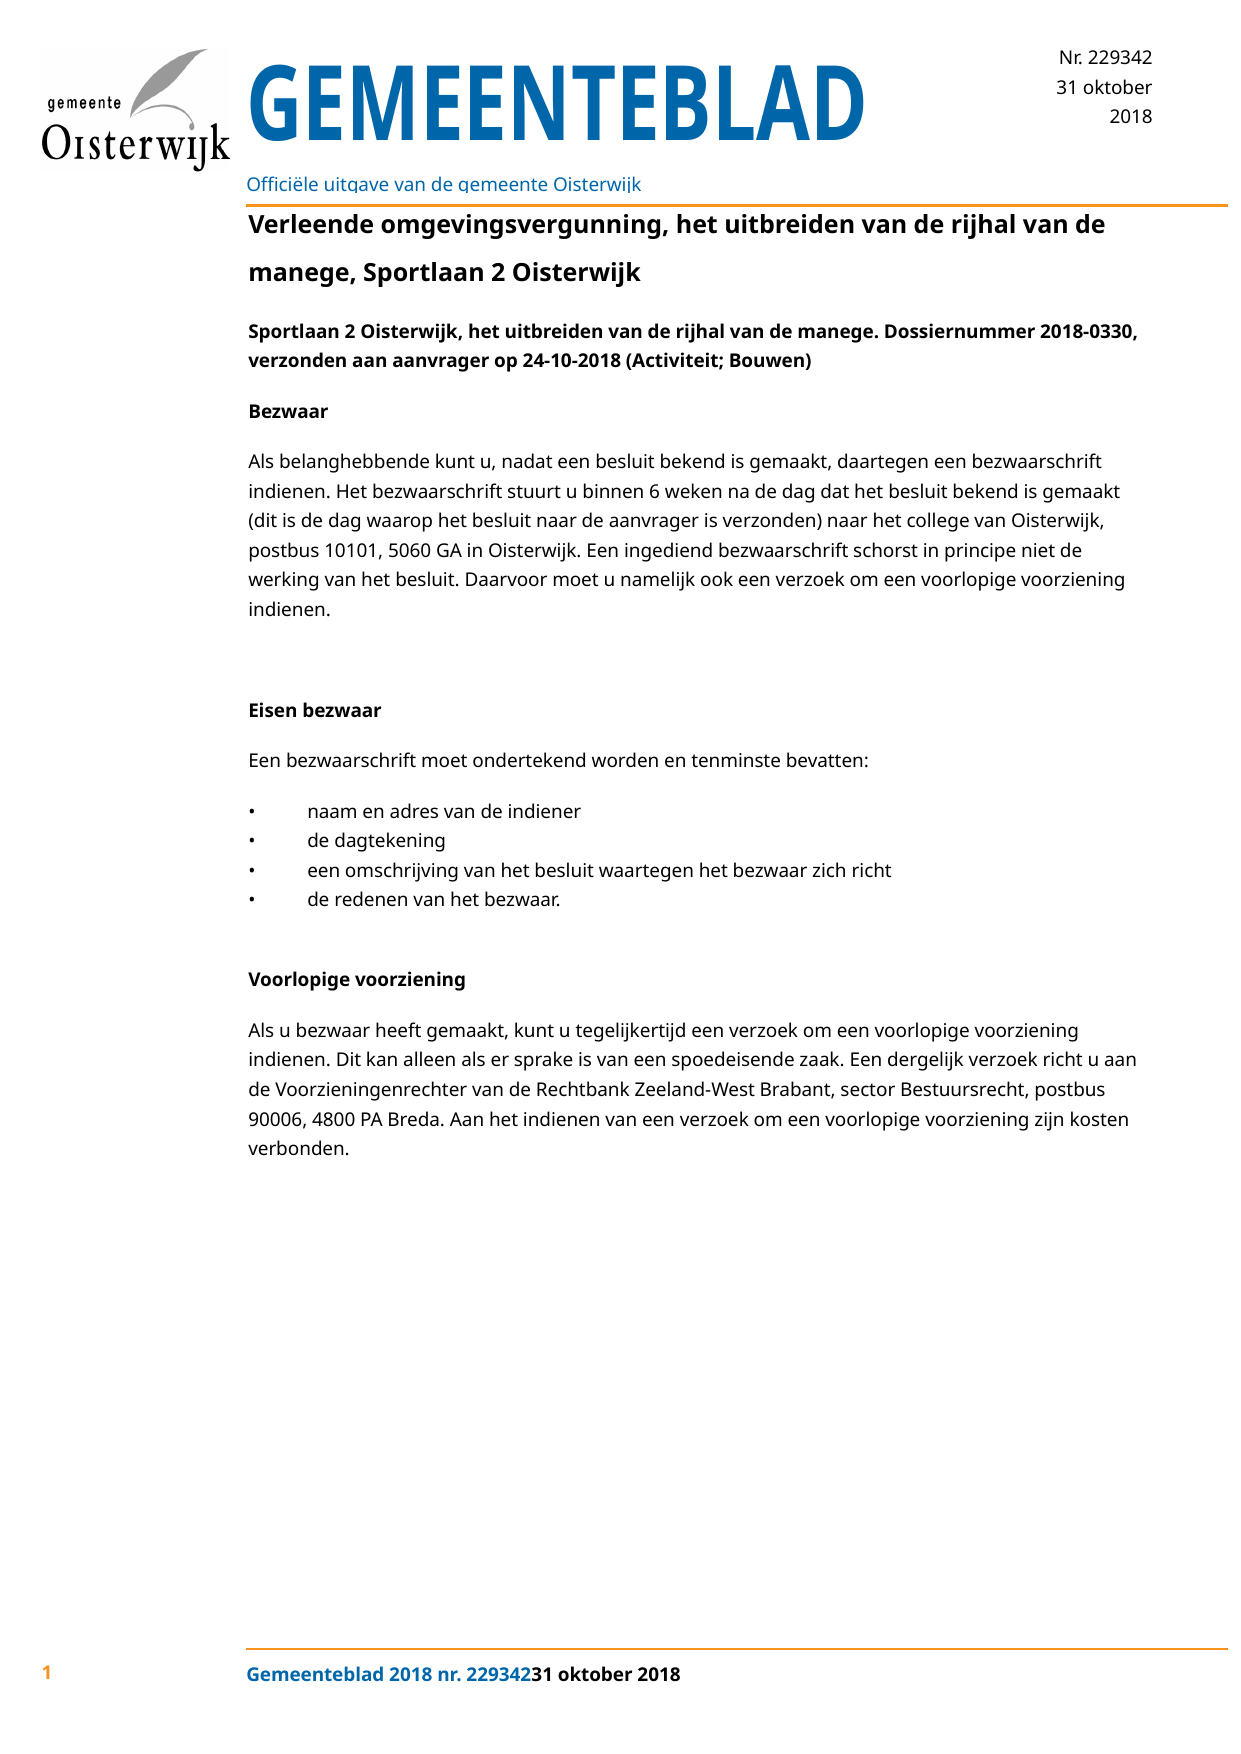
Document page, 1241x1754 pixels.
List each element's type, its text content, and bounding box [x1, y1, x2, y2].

list de redenen van het bezwaar. [248, 887, 1152, 912]
text Eisen bezwaar [248, 697, 1152, 723]
list naam en adres van de indiener [248, 798, 1152, 824]
list de dagtekening [248, 827, 1152, 853]
text Als belanghebbende kunt u, nadat een besluit bekend is gemaakt, daartegen een bezwaarschrift indienen. Het bezwaarschrift stuurt u binnen 6 weken na de dag dat het besluit bekend is gemaakt (dit is de dag waarop het besluit naar de aanvrager is verzonden) naar het college van Oisterwijk, postbus 10101, 5060 GA in Oisterwijk. Een ingediend bezwaarschrift schorst in principe niet de werking van het besluit. Daarvoor moet u namelijk ook een verzoek om een voorlopige voorziening indienen. [248, 448, 1152, 622]
text Als u bezwaar heeft gemaakt, kunt u tegelijkertijd een verzoek om een voorlopige voorziening indienen. Dit kan alleen als er sprake is van een spoedeisende zaak. Een dergelijk verzoek richt u aan de Voorzieningenrechter van de Rechtbank Zeeland-West Brabant, sector Bestuursrecht, postbus 90006, 4800 PA Breda. Aan het indienen van een verzoek om een voorlopige voorziening zijn kosten verbonden. [248, 1017, 1152, 1161]
text Verleende omgevingsvergunning, het uitbreiden van de rijhal van de manege, Sportlaan 2 Oisterwijk [248, 207, 1152, 288]
text Sportlaan 2 Oisterwijk, het uitbreiden van de rijhal van de manege. Dossiernummer 2018-0330, verzonden aan aanvrager op 24-10-2018 (Activiteit; Bouwen) [248, 318, 1152, 373]
text Een bezwaarschrift moet ondertekend worden en tenminste bevatten: [248, 747, 1152, 773]
picture [41, 47, 231, 172]
list een omschrijving van het besluit waartegen het bezwaar zich richt [248, 857, 1152, 883]
text Bezwaar [248, 398, 1152, 424]
text Voorlopige voorziening [248, 967, 1152, 992]
